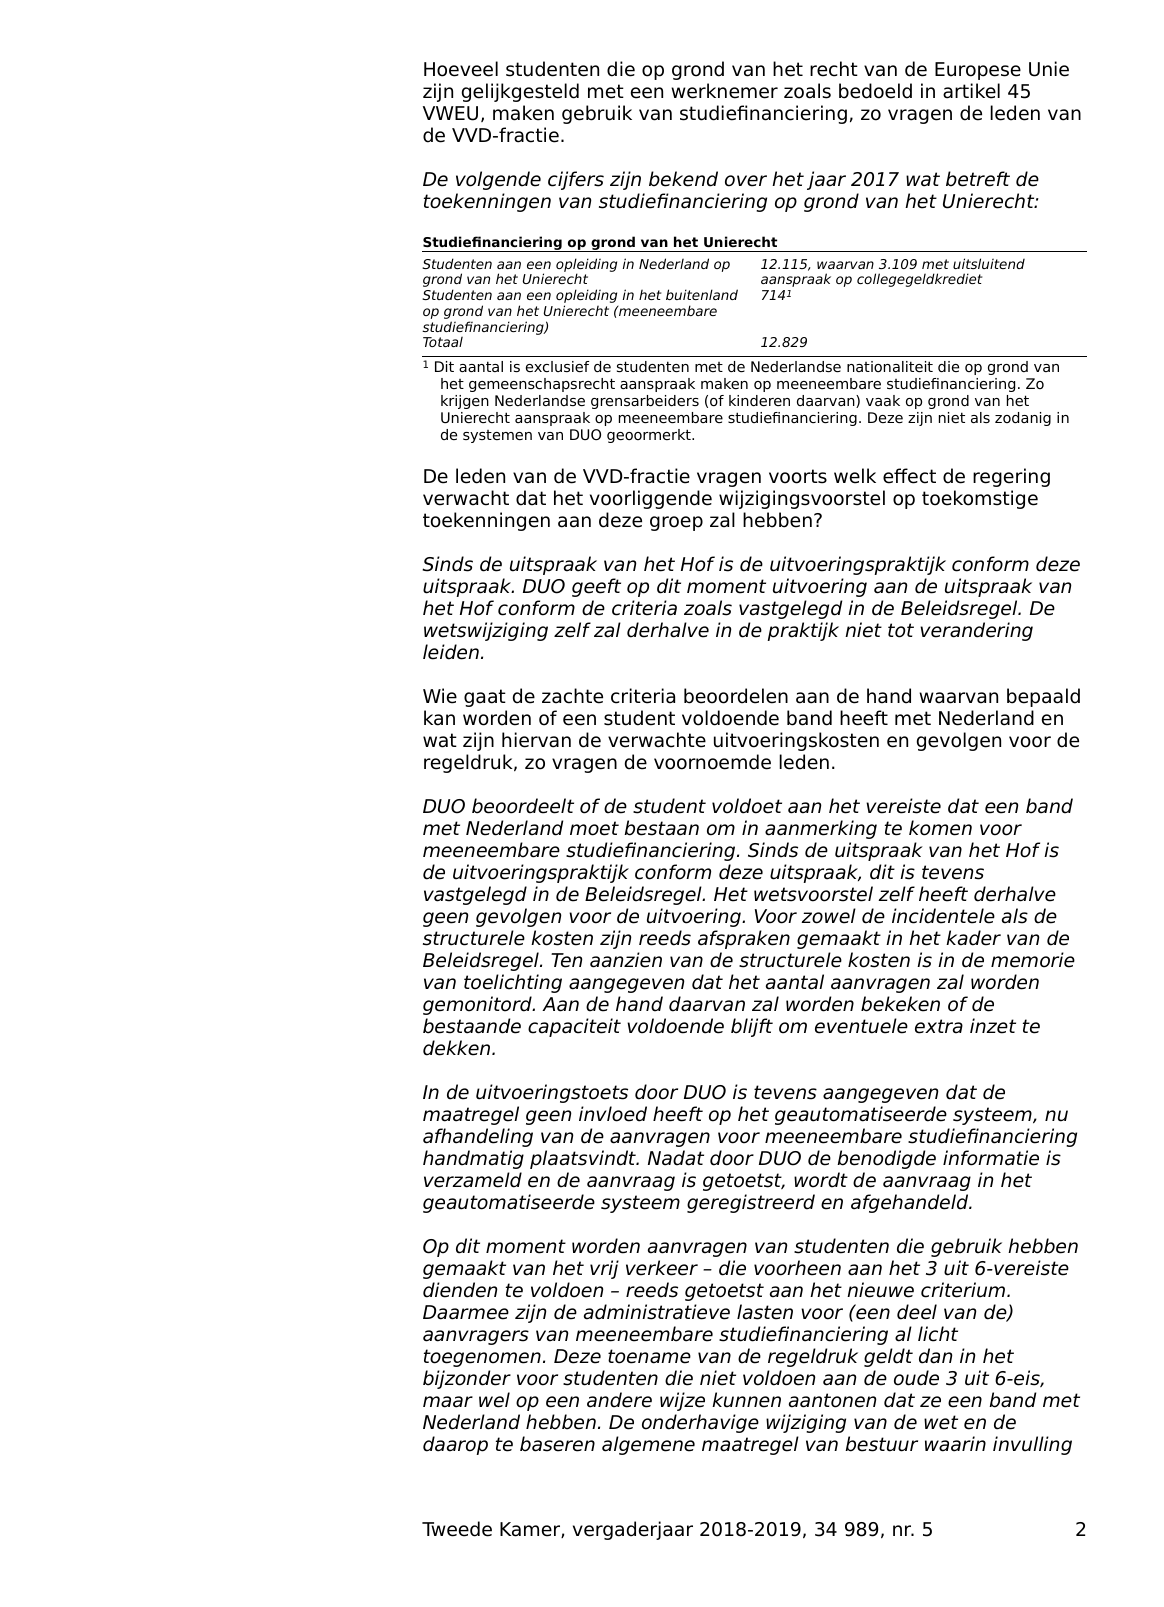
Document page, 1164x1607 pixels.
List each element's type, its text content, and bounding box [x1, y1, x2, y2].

table_cell 1 Dit aantal is exclusief de studenten met de Nederlandse nationaliteit die op grond van het gemeenschapsrecht aanspraak maken op meeneembare studiefinanciering. Zo krijgen Nederlandse grensarbeiders (of kinderen daarvan) vaak op grond van het Unierecht aanspraak op meeneembare studiefinanciering. Deze zijn niet als zodanig in de systemen van DUO geoormerkt. [422, 357, 1087, 444]
table_cell Totaal [422, 335, 754, 356]
table_cell Studenten aan een opleiding in het buitenland op grond van het Unierecht (meeneembare studiefinanciering) [422, 288, 754, 335]
text Sinds de uitspraak van het Hof is de uitvoeringspraktijk conform deze uitspraak. DUO geeft op dit moment uitvoering aan de uitspraak van het Hof conform de criteria zoals vastgelegd in de Beleidsregel. De wetswijziging zelf zal derhalve in de praktijk niet tot verandering leiden. [422, 554, 1087, 664]
table_header Studiefinanciering op grond van het Unierecht [422, 235, 1087, 251]
table_cell 12.829 [754, 335, 1087, 356]
table_cell 12.115, waarvan 3.109 met uitsluitend aanspraak op collegegeldkrediet [754, 252, 1087, 288]
text De leden van de VVD-fractie vragen voorts welk effect de regering verwacht dat het voorliggende wijzigingsvoorstel op toekomstige toekenningen aan deze groep zal hebben? [422, 466, 1087, 532]
table_cell Studenten aan een opleiding in Nederland op grond van het Unierecht [422, 252, 754, 288]
text DUO beoordeelt of de student voldoet aan het vereiste dat een band met Nederland moet bestaan om in aanmerking te komen voor meeneembare studiefinanciering. Sinds de uitspraak van het Hof is de uitvoeringspraktijk conform deze uitspraak, dit is tevens vastgelegd in de Beleidsregel. Het wetsvoorstel zelf heeft derhalve geen gevolgen voor de uitvoering. Voor zowel de incidentele als de structurele kosten zijn reeds afspraken gemaakt in het kader van de Beleidsregel. Ten aanzien van de structurele kosten is in de memorie van toelichting aangegeven dat het aantal aanvragen zal worden gemonitord. Aan de hand daarvan zal worden bekeken of de bestaande capaciteit voldoende blijft om eventuele extra inzet te dekken. [422, 796, 1087, 1060]
table_cell 7141 [754, 288, 1087, 335]
text Wie gaat de zachte criteria beoordelen aan de hand waarvan bepaald kan worden of een student voldoende band heeft met Nederland en wat zijn hiervan de verwachte uitvoeringskosten en gevolgen voor de regeldruk, zo vragen de voornoemde leden. [422, 686, 1087, 774]
subtitle De volgende cijfers zijn bekend over het jaar 2017 wat betreft de toekenningen van studiefinanciering op grond van het Unierecht: [422, 169, 1087, 213]
text In de uitvoeringstoets door DUO is tevens aangegeven dat de maatregel geen invloed heeft op het geautomatiseerde systeem, nu afhandeling van de aanvragen voor meeneembare studiefinanciering handmatig plaatsvindt. Nadat door DUO de benodigde informatie is verzameld en de aanvraag is getoetst, wordt de aanvraag in het geautomatiseerde systeem geregistreerd en afgehandeld. [422, 1082, 1087, 1214]
text Op dit moment worden aanvragen van studenten die gebruik hebben gemaakt van het vrij verkeer – die voorheen aan het 3 uit 6-vereiste dienden te voldoen – reeds getoetst aan het nieuwe criterium. Daarmee zijn de administratieve lasten voor (een deel van de) aanvragers van meeneembare studiefinanciering al licht toegenomen. Deze toename van de regeldruk geldt dan in het bijzonder voor studenten die niet voldoen aan de oude 3 uit 6-eis, maar wel op een andere wijze kunnen aantonen dat ze een band met Nederland hebben. De onderhavige wijziging van de wet en de daarop te baseren algemene maatregel van bestuur waarin invulling [422, 1236, 1087, 1456]
text Hoeveel studenten die op grond van het recht van de Europese Unie zijn gelijkgesteld met een werknemer zoals bedoeld in artikel 45 VWEU, maken gebruik van studiefinanciering, zo vragen de leden van de VVD-fractie. [422, 59, 1087, 147]
